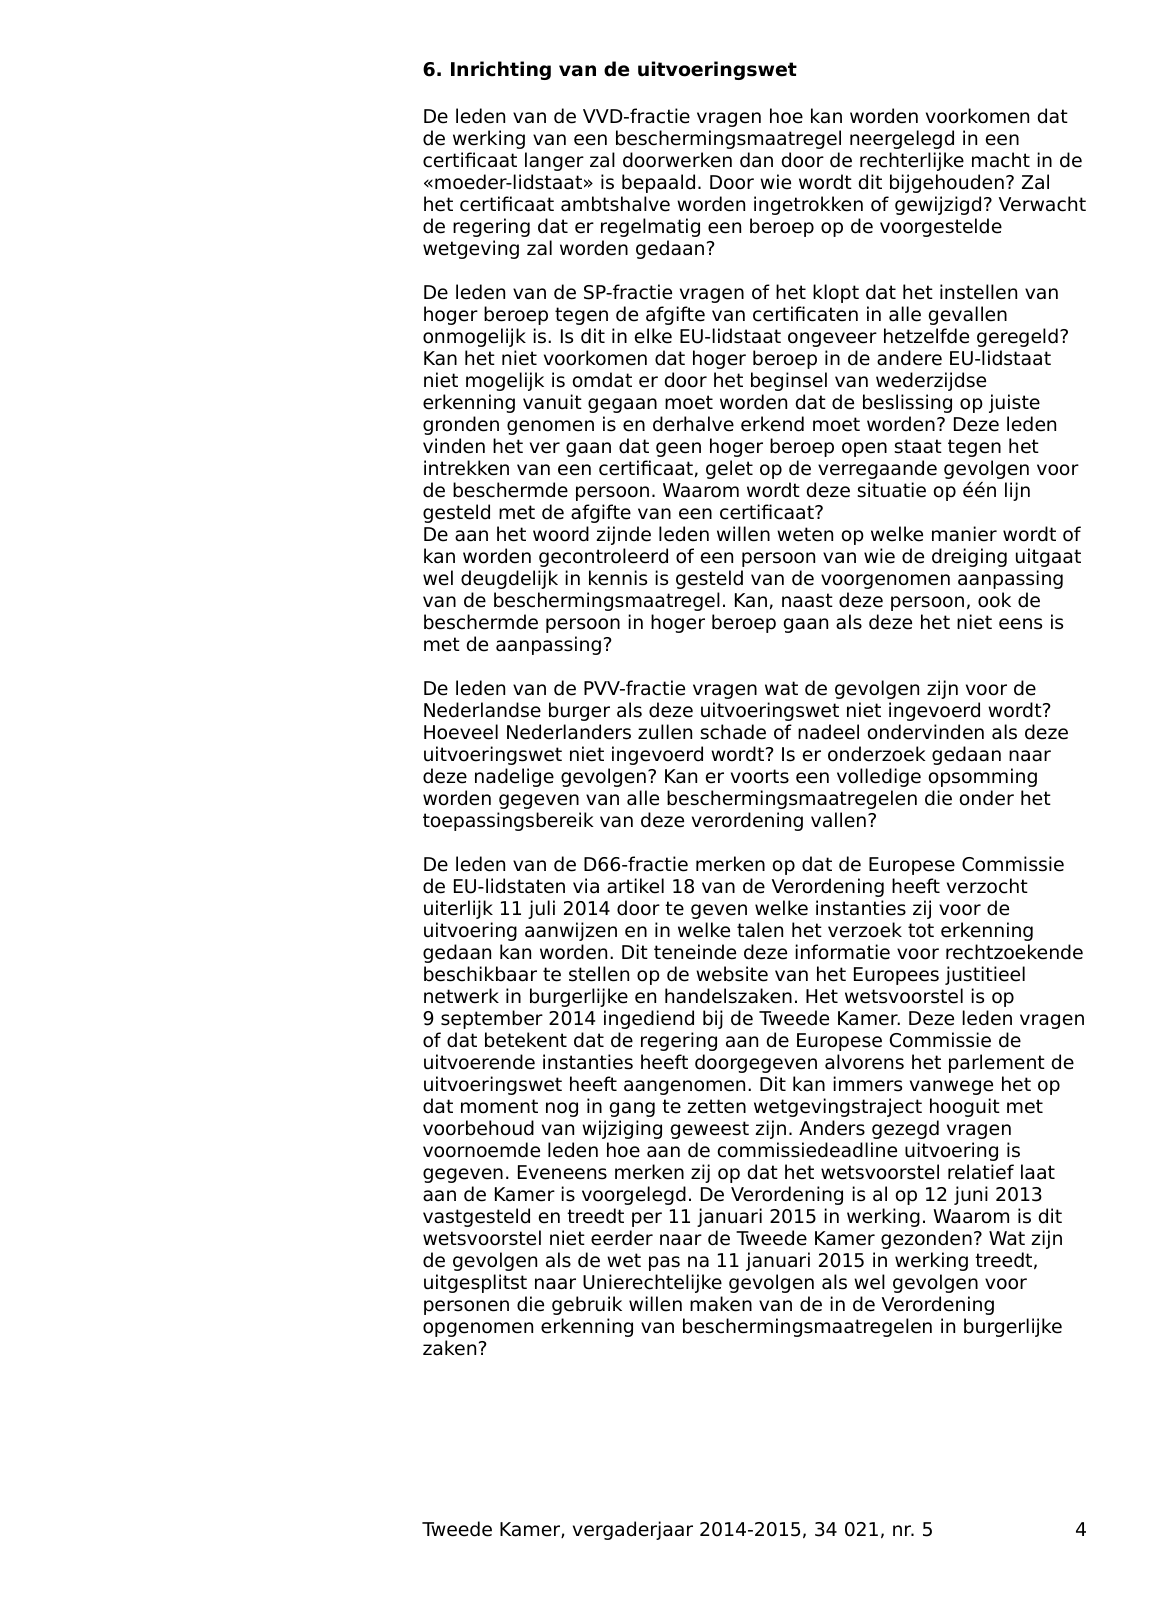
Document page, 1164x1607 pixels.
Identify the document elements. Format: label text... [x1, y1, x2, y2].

subtitle 6. Inrichting van de uitvoeringswet [422, 59, 1087, 81]
text De leden van de PVV-fractie vragen wat de gevolgen zijn voor de Nederlandse burger als deze uitvoeringswet niet ingevoerd wordt? Hoeveel Nederlanders zullen schade of nadeel ondervinden als deze uitvoeringswet niet ingevoerd wordt? Is er onderzoek gedaan naar deze nadelige gevolgen? Kan er voorts een volledige opsomming worden gegeven van alle beschermingsmaatregelen die onder het toepassingsbereik van deze verordening vallen? [422, 678, 1087, 832]
text De leden van de D66-fractie merken op dat de Europese Commissie de EU-lidstaten via artikel 18 van de Verordening heeft verzocht uiterlijk 11 juli 2014 door te geven welke instanties zij voor de uitvoering aanwijzen en in welke talen het verzoek tot erkenning gedaan kan worden. Dit teneinde deze informatie voor rechtzoekende beschikbaar te stellen op de website van het Europees justitieel netwerk in burgerlijke en handelszaken. Het wetsvoorstel is op 9 september 2014 ingediend bij de Tweede Kamer. Deze leden vragen of dat betekent dat de regering aan de Europese Commissie de uitvoerende instanties heeft doorgegeven alvorens het parlement de uitvoeringswet heeft aangenomen. Dit kan immers vanwege het op dat moment nog in gang te zetten wetgevingstraject hooguit met voorbehoud van wijziging geweest zijn. Anders gezegd vragen voornoemde leden hoe aan de commissiedeadline uitvoering is gegeven. Eveneens merken zij op dat het wetsvoorstel relatief laat aan de Kamer is voorgelegd. De Verordening is al op 12 juni 2013 vastgesteld en treedt per 11 januari 2015 in werking. Waarom is dit wetsvoorstel niet eerder naar de Tweede Kamer gezonden? Wat zijn de gevolgen als de wet pas na 11 januari 2015 in werking treedt, uitgesplitst naar Unierechtelijke gevolgen als wel gevolgen voor personen die gebruik willen maken van de in de Verordening opgenomen erkenning van beschermingsmaatregelen in burgerlijke zaken? [422, 854, 1087, 1359]
text De leden van de VVD-fractie vragen hoe kan worden voorkomen dat de werking van een beschermingsmaatregel neergelegd in een certificaat langer zal doorwerken dan door de rechterlijke macht in de «moeder-lidstaat» is bepaald. Door wie wordt dit bijgehouden? Zal het certificaat ambtshalve worden ingetrokken of gewijzigd? Verwacht de regering dat er regelmatig een beroep op de voorgestelde wetgeving zal worden gedaan? [422, 106, 1087, 260]
text De aan het woord zijnde leden willen weten op welke manier wordt of kan worden gecontroleerd of een persoon van wie de dreiging uitgaat wel deugdelijk in kennis is gesteld van de voorgenomen aanpassing van de beschermingsmaatregel. Kan, naast deze persoon, ook de beschermde persoon in hoger beroep gaan als deze het niet eens is met de aanpassing? [422, 524, 1087, 656]
text De leden van de SP-fractie vragen of het klopt dat het instellen van hoger beroep tegen de afgifte van certificaten in alle gevallen onmogelijk is. Is dit in elke EU-lidstaat ongeveer hetzelfde geregeld? Kan het niet voorkomen dat hoger beroep in de andere EU-lidstaat niet mogelijk is omdat er door het beginsel van wederzijdse erkenning vanuit gegaan moet worden dat de beslissing op juiste gronden genomen is en derhalve erkend moet worden? Deze leden vinden het ver gaan dat geen hoger beroep open staat tegen het intrekken van een certificaat, gelet op de verregaande gevolgen voor de beschermde persoon. Waarom wordt deze situatie op één lijn gesteld met de afgifte van een certificaat? [422, 282, 1087, 524]
